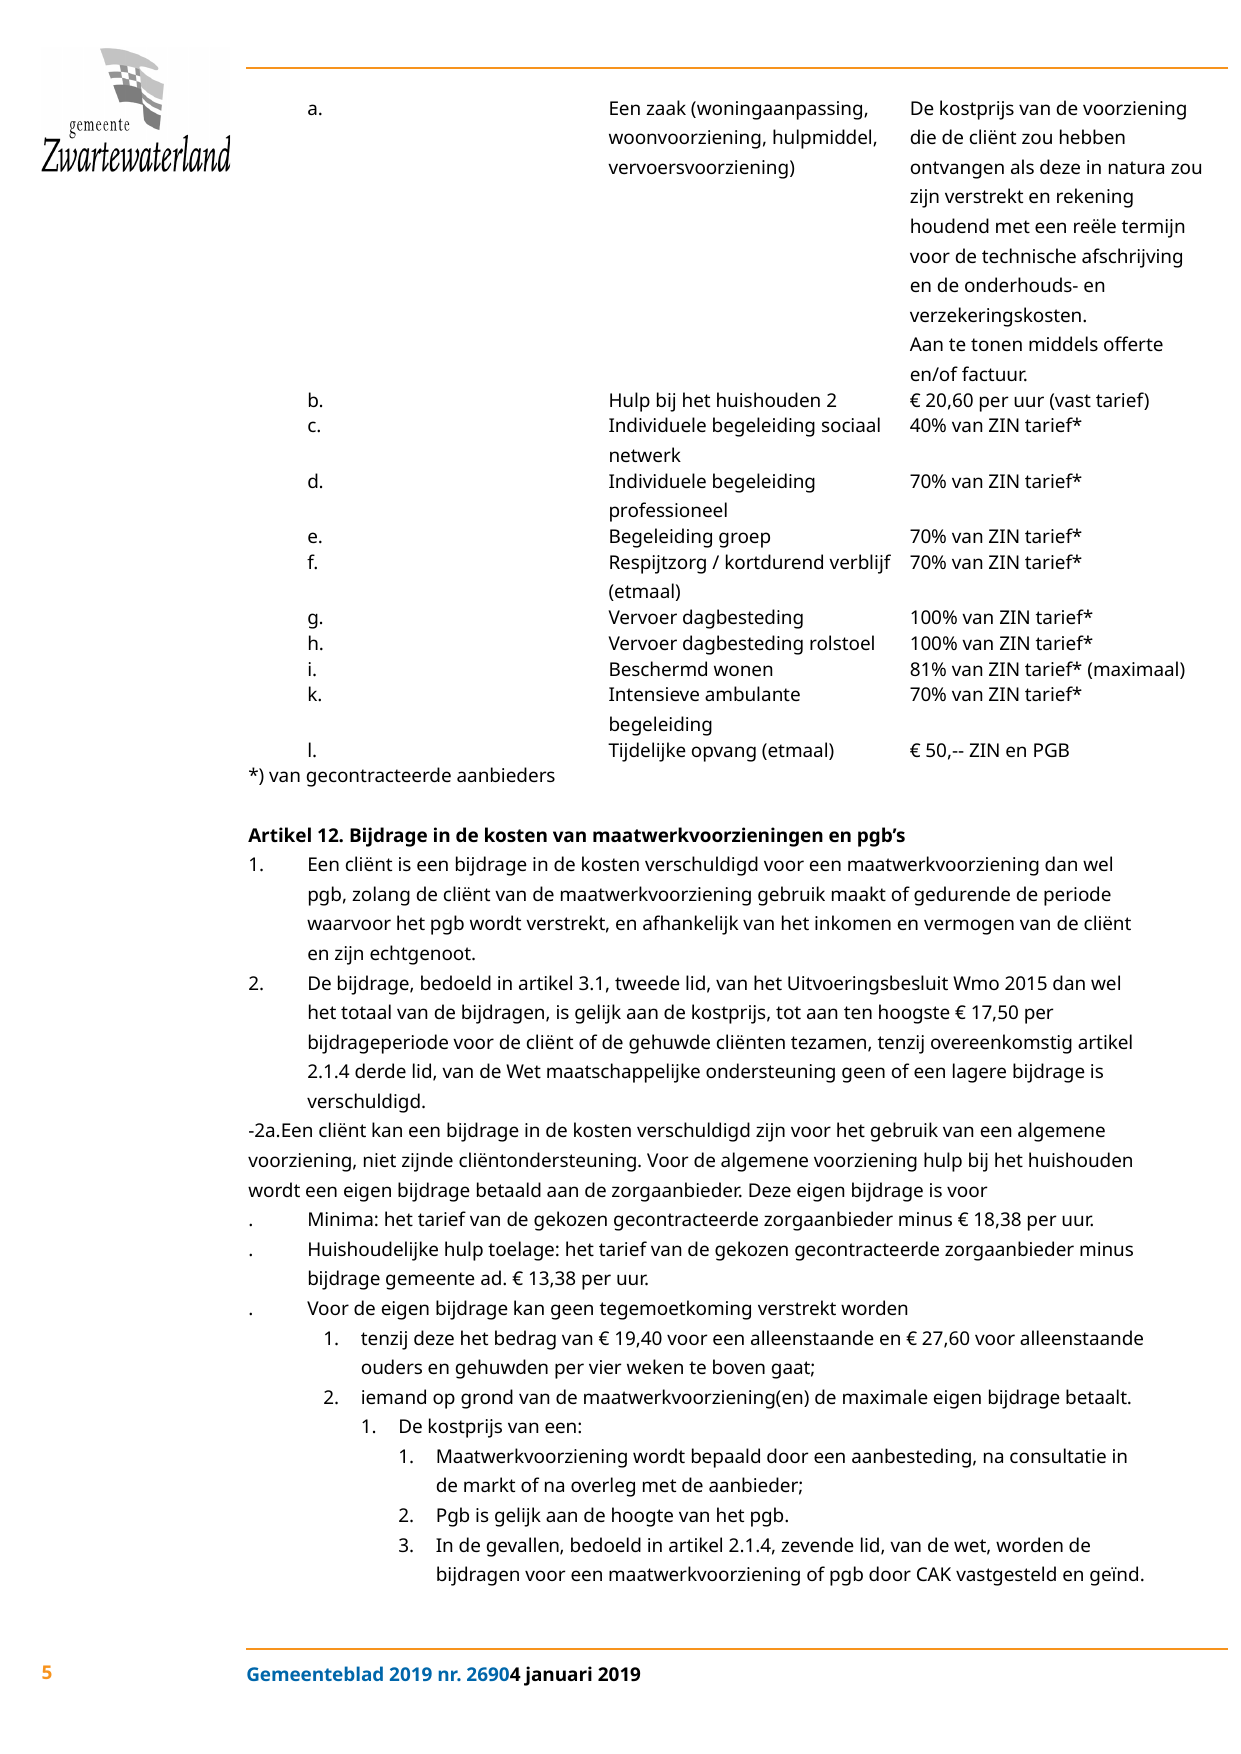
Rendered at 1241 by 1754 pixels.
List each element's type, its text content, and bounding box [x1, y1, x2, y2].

table_header Een zaak (woningaanpassing, woonvoorziening, hulpmiddel, vervoersvoorziening) [608, 95, 909, 387]
table_cell Intensieve ambulante begeleiding [608, 681, 909, 737]
table_cell [307, 630, 608, 656]
table_cell Individuele begeleiding sociaal netwerk [608, 413, 909, 468]
picture [41, 47, 231, 172]
list De bijdrage, bedoeld in artikel 3.1, tweede lid, van het Uitvoeringsbesluit Wmo 2015 dan wel het totaal van de bijdragen, is gelijk aan de kostprijs, tot aan ten hoogste € 17,50 per bijdrageperiode voor de cliënt of de gehuwde cliënten tezamen, tenzij overeenkomstig artikel 2.1.4 derde lid, van de Wet maatschappelijke ondersteuning geen of een lagere bijdrage is verschuldigd. [248, 970, 1152, 1114]
list Maatwerkvoorziening wordt bepaald door een aanbesteding, na consultatie in de markt of na overleg met de aanbieder; [398, 1443, 1152, 1498]
table_header [307, 95, 608, 387]
table_cell [307, 549, 608, 604]
list iemand op grond van de maatwerkvoorziening(en) de maximale eigen bijdrage betaalt. [323, 1384, 1152, 1409]
table_cell Tijdelijke opvang (etmaal) [608, 737, 909, 762]
table_cell € 50,-- ZIN en PGB [910, 737, 1211, 762]
table_cell Hulp bij het huishouden 2 [608, 387, 909, 413]
list In de gevallen, bedoeld in artikel 2.1.4, zevende lid, van de wet, worden de bijdragen voor een maatwerkvoorziening of pgb door CAK vastgesteld en geïnd. [398, 1532, 1152, 1587]
table_cell Beschermd wonen [608, 656, 909, 681]
list Voor de eigen bijdrage kan geen tegemoetkoming verstrekt worden [248, 1295, 1152, 1321]
list Een cliënt is een bijdrage in de kosten verschuldigd voor een maatwerkvoorziening dan wel pgb, zolang de cliënt van de maatwerkvoorziening gebruik maakt of gedurende de periode waarvoor het pgb wordt verstrekt, en afhankelijk van het inkomen en vermogen van de cliënt en zijn echtgenoot. [248, 851, 1152, 966]
list De kostprijs van een: [361, 1413, 1152, 1439]
table_header De kostprijs van de voorziening die de cliënt zou hebben ontvangen als deze in natura zou zijn verstrekt en rekening houdend met een reële termijn voor de technische afschrijving en de onderhouds- en verzekeringskosten. Aan te tonen middels offerte en/of factuur. [910, 95, 1211, 387]
table_cell € 20,60 per uur (vast tarief) [910, 387, 1211, 413]
table_cell 70% van ZIN tarief* [910, 681, 1211, 737]
list Pgb is gelijk aan de hoogte van het pgb. [398, 1502, 1152, 1528]
table_cell 100% van ZIN tarief* [910, 604, 1211, 630]
table_cell [307, 413, 608, 468]
list Huishoudelijke hulp toelage: het tarief van de gekozen gecontracteerde zorgaanbieder minus bijdrage gemeente ad. € 13,38 per uur. [248, 1236, 1152, 1291]
table_cell 100% van ZIN tarief* [910, 630, 1211, 656]
list tenzij deze het bedrag van € 19,40 voor een alleenstaande en € 27,60 voor alleenstaande ouders en gehuwden per vier weken te boven gaat; [323, 1325, 1152, 1380]
table_cell Vervoer dagbesteding [608, 604, 909, 630]
table_cell Individuele begeleiding professioneel [608, 468, 909, 523]
table_cell Vervoer dagbesteding rolstoel [608, 630, 909, 656]
table_cell [307, 387, 608, 413]
list Minima: het tarief van de gekozen gecontracteerde zorgaanbieder minus € 18,38 per uur. [248, 1206, 1152, 1232]
table_cell l. [307, 737, 608, 762]
table_cell [307, 468, 608, 523]
table_cell 70% van ZIN tarief* [910, 523, 1211, 549]
table_cell [307, 604, 608, 630]
table_cell Respijtzorg / kortdurend verblijf (etmaal) [608, 549, 909, 604]
table_cell Begeleiding groep [608, 523, 909, 549]
text Artikel 12. Bijdrage in de kosten van maatwerkvoorzieningen en pgb’s [248, 822, 1152, 847]
table_cell 40% van ZIN tarief* [910, 413, 1211, 468]
table_cell [307, 656, 608, 681]
text *) van gecontracteerde aanbieders [248, 763, 1152, 788]
table_cell [307, 523, 608, 549]
table_cell k. [307, 681, 608, 737]
table_cell 81% van ZIN tarief* (maximaal) [910, 656, 1211, 681]
text -2a.Een cliënt kan een bijdrage in de kosten verschuldigd zijn voor het gebruik van een algemene voorziening, niet zijnde cliëntondersteuning. Voor de algemene voorziening hulp bij het huishouden wordt een eigen bijdrage betaald aan de zorgaanbieder. Deze eigen bijdrage is voor [248, 1118, 1152, 1202]
table_cell 70% van ZIN tarief* [910, 549, 1211, 604]
table_cell 70% van ZIN tarief* [910, 468, 1211, 523]
